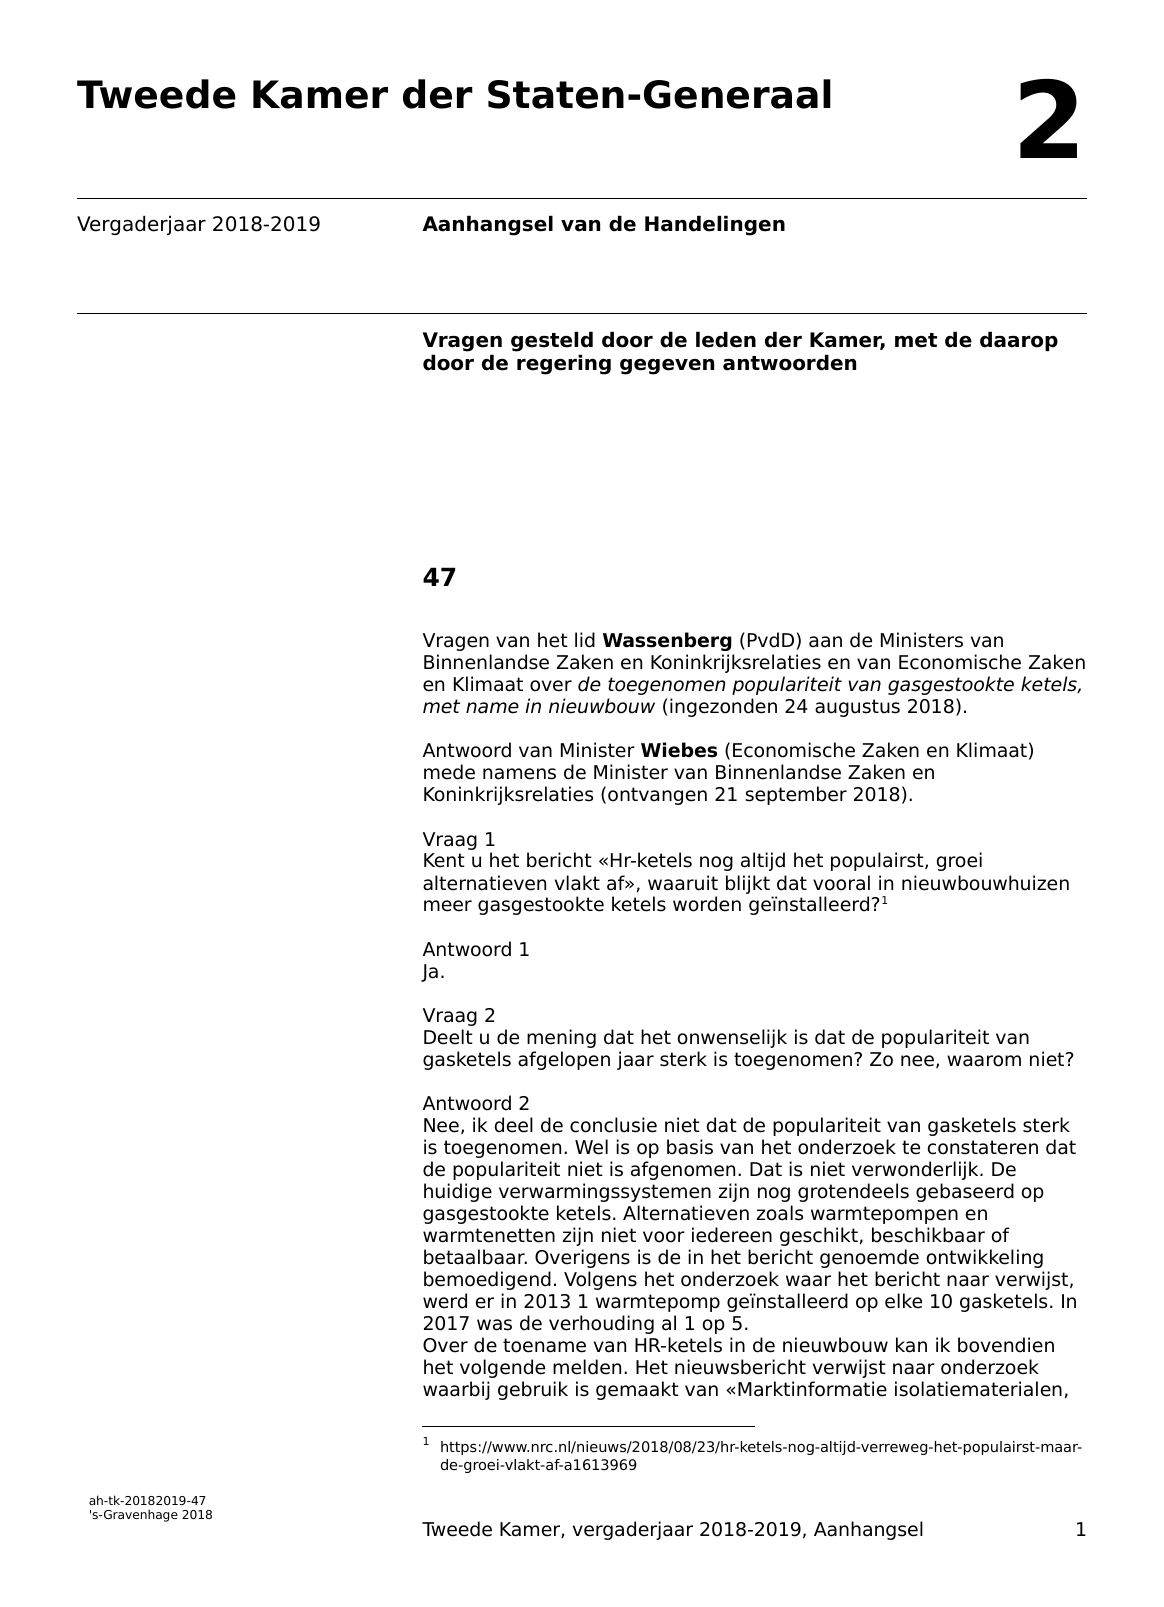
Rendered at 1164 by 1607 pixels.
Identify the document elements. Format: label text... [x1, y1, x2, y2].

text 's-Gravenhage 2018 [88, 1508, 323, 1522]
text https://www.nrc.nl/nieuws/2018/08/23/hr-ketels-nog-altijd-verreweg-het-populairst-maar-de-groei-vlakt-af-a1613969 [422, 1435, 1087, 1474]
table_header 2 [886, 59, 1087, 198]
text Vragen van het lid Wassenberg (PvdD) aan de Ministers van Binnenlandse Zaken en Koninkrijksrelaties en van Economische Zaken en Klimaat over de toegenomen populariteit van gasgestookte ketels, met name in nieuwbouw (ingezonden 24 augustus 2018). [422, 630, 1087, 718]
table_cell [77, 314, 422, 375]
text Vraag 2 [422, 1005, 1087, 1027]
table_cell Vergaderjaar 2018-2019 [77, 199, 422, 313]
text Antwoord 2 [422, 1093, 1087, 1115]
text Nee, ik deel de conclusie niet dat de populariteit van gasketels sterk is toegenomen. Wel is op basis van het onderzoek te constateren dat de populariteit niet is afgenomen. Dat is niet verwonderlijk. De huidige verwarmingssystemen zijn nog grotendeels gebaseerd op gasgestookte ketels. Alternatieven zoals warmtepompen en warmtenetten zijn niet voor iedereen geschikt, beschikbaar of betaalbaar. Overigens is de in het bericht genoemde ontwikkeling bemoedigend. Volgens het onderzoek waar het bericht naar verwijst, werd er in 2013 1 warmtepomp geïnstalleerd op elke 10 gasketels. In 2017 was de verhouding al 1 op 5. [422, 1115, 1087, 1334]
text Over de toename van HR-ketels in de nieuwbouw kan ik bovendien het volgende melden. Het nieuwsbericht verwijst naar onderzoek waarbij gebruik is gemaakt van «Marktinformatie isolatiematerialen, [422, 1334, 1087, 1401]
table_header Tweede Kamer der Staten-Generaal [77, 59, 886, 198]
table_cell Aanhangsel van de Handelingen [422, 199, 1087, 313]
text Deelt u de mening dat het onwenselijk is dat de populariteit van gasketels afgelopen jaar sterk is toegenomen? Zo nee, waarom niet? [422, 1027, 1087, 1071]
text Kent u het bericht «Hr-ketels nog altijd het populairst, groei alternatieven vlakt af», waaruit blijkt dat vooral in nieuwbouwhuizen meer gasgestookte ketels worden geïnstalleerd? [422, 850, 1087, 916]
text Vraag 1 [422, 828, 1087, 850]
text 47 [422, 563, 1087, 592]
text ah-tk-20182019-47 [88, 1494, 323, 1508]
text Antwoord 1 [422, 938, 1087, 961]
text Ja. [422, 961, 1087, 982]
text Antwoord van Minister Wiebes (Economische Zaken en Klimaat) mede namens de Minister van Binnenlandse Zaken en Koninkrijksrelaties (ontvangen 21 september 2018). [422, 740, 1087, 806]
table_cell Vragen gesteld door de leden der Kamer, met de daarop door de regering gegeven antwoorden [422, 314, 1087, 375]
